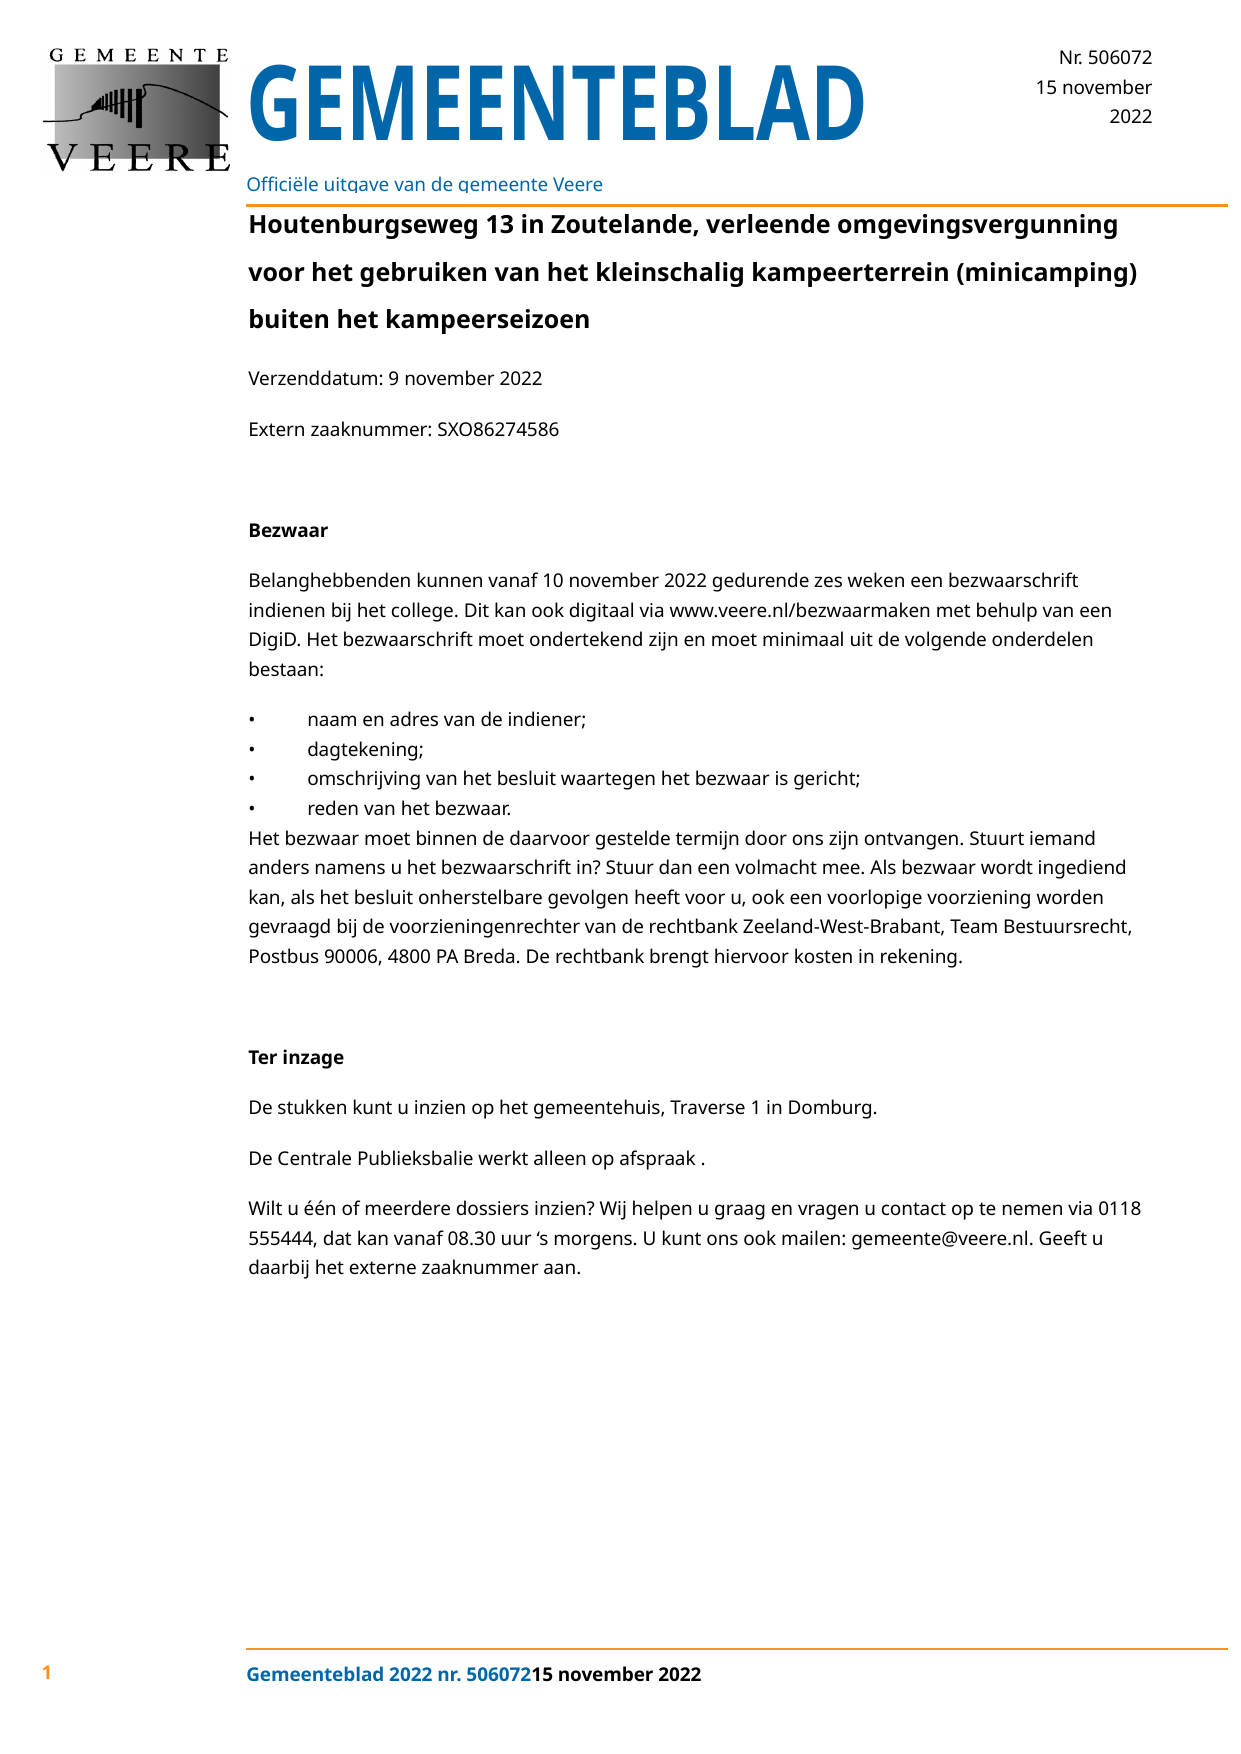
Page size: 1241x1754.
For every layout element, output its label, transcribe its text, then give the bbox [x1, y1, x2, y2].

text Belanghebbenden kunnen vanaf 10 november 2022 gedurende zes weken een bezwaarschrift indienen bij het college. Dit kan ook digitaal via www.veere.nl/bezwaarmaken met behulp van een DigiD. Het bezwaarschrift moet ondertekend zijn en moet minimaal uit de volgende onderdelen bestaan: [248, 567, 1152, 682]
list naam en adres van de indiener; [248, 706, 1152, 732]
text Verzenddatum: 9 november 2022 [248, 366, 1152, 391]
text De Centrale Publieksbalie werkt alleen op afspraak . [248, 1145, 1152, 1170]
text Ter inzage [248, 1044, 1152, 1069]
text De stukken kunt u inzien op het gemeentehuis, Traverse 1 in Domburg. [248, 1094, 1152, 1120]
list dagtekening; [248, 736, 1152, 762]
list omschrijving van het besluit waartegen het bezwaar is gericht; [248, 766, 1152, 791]
picture [41, 47, 231, 172]
text Het bezwaar moet binnen de daarvoor gestelde termijn door ons zijn ontvangen. Stuurt iemand anders namens u het bezwaarschrift in? Stuur dan een volmacht mee. Als bezwaar wordt ingediend kan, als het besluit onherstelbare gevolgen heeft voor u, ook een voorlopige voorziening worden gevraagd bij de voorzieningenrechter van de rechtbank Zeeland-West-Brabant, Team Bestuursrecht, Postbus 90006, 4800 PA Breda. De rechtbank brengt hiervoor kosten in rekening. [248, 825, 1152, 969]
text Houtenburgseweg 13 in Zoutelande, verleende omgevingsvergunning voor het gebruiken van het kleinschalig kampeerterrein (minicamping) buiten het kampeerseizoen [248, 207, 1152, 336]
text Wilt u één of meerdere dossiers inzien? Wij helpen u graag en vragen u contact op te nemen via 0118 555444, dat kan vanaf 08.30 uur ‘s morgens. U kunt ons ook mailen: gemeente@veere.nl. Geeft u daarbij het externe zaaknummer aan. [248, 1195, 1152, 1280]
list reden van het bezwaar. [248, 795, 1152, 821]
text Extern zaaknummer: SXO86274586 [248, 416, 1152, 442]
text Bezwaar [248, 517, 1152, 542]
